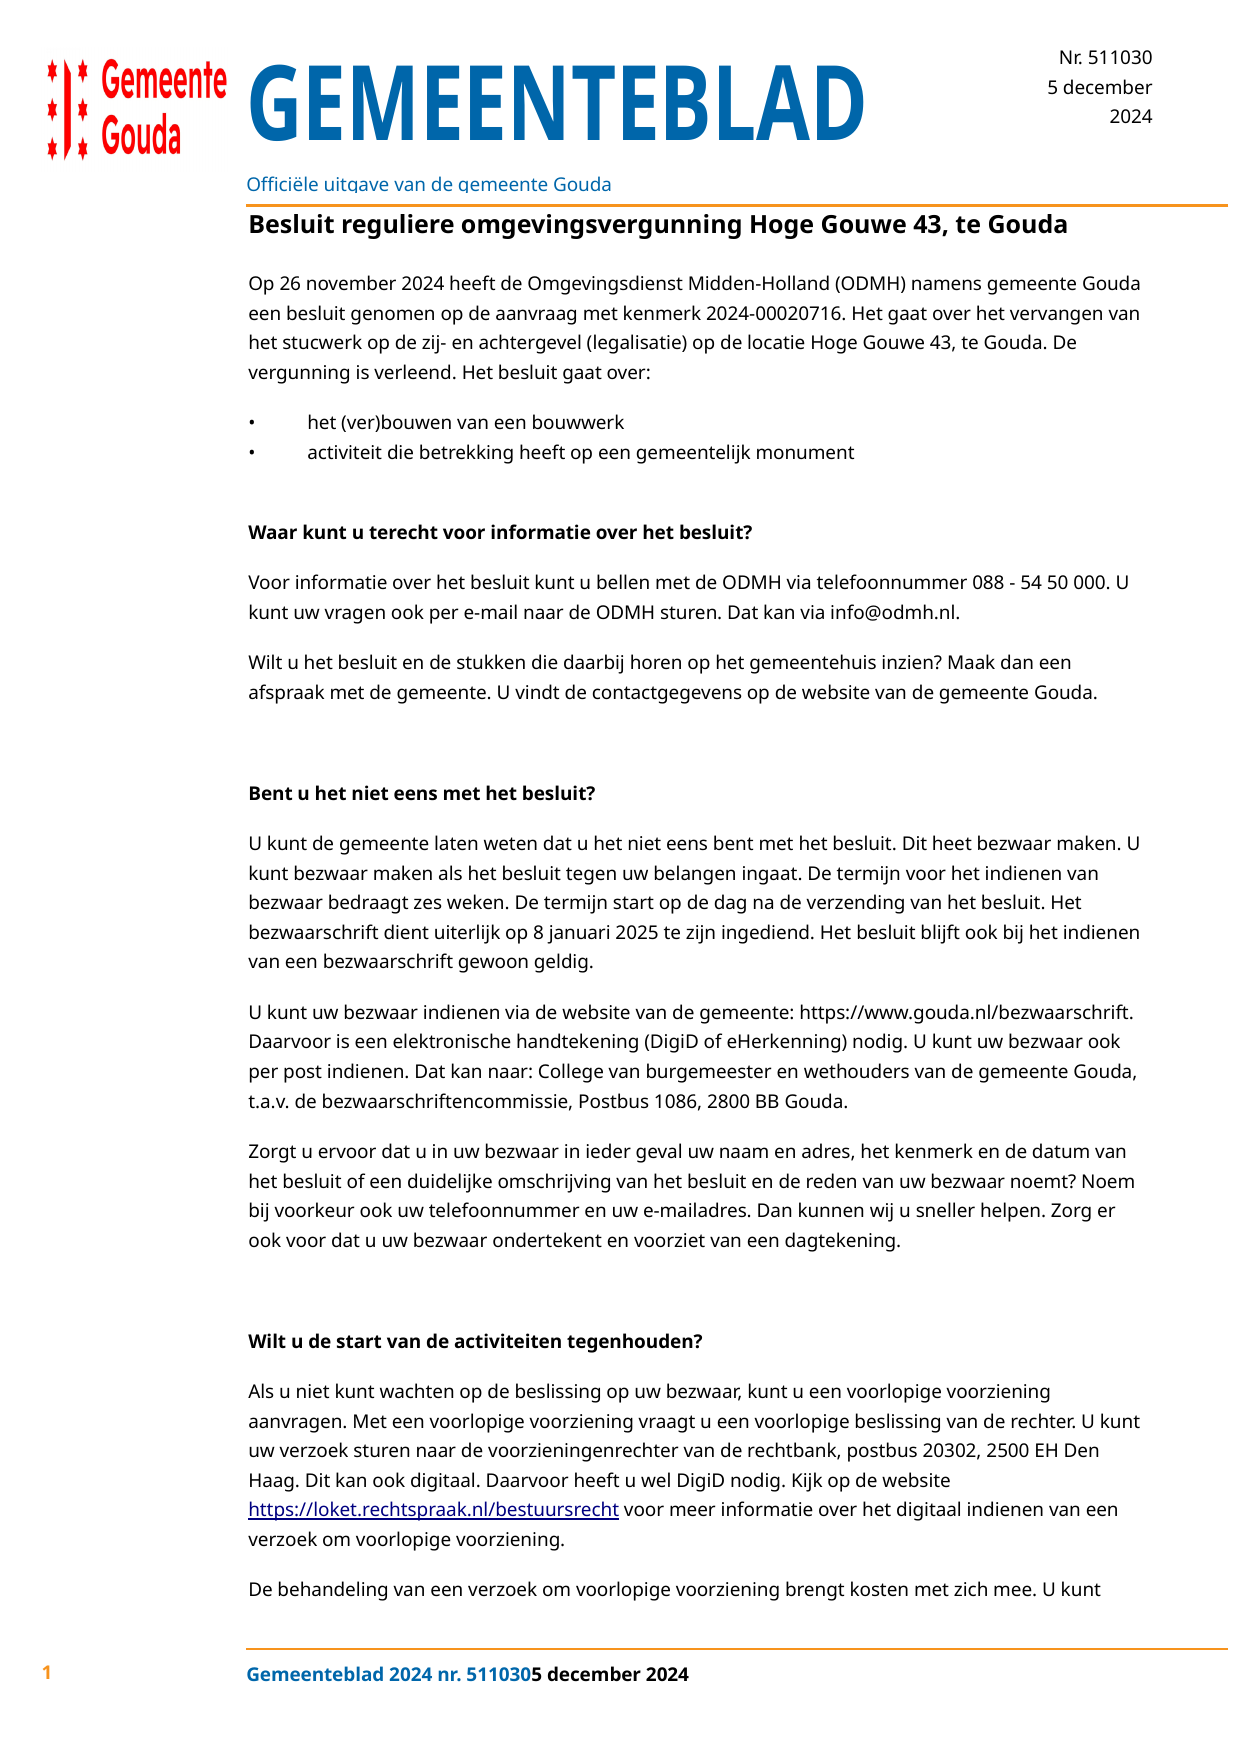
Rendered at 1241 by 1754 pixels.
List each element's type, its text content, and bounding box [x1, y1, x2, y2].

text Op 26 november 2024 heeft de Omgevingsdienst Midden-Holland (ODMH) namens gemeente Gouda een besluit genomen op de aanvraag met kenmerk 2024-00020716. Het gaat over het vervangen van het stucwerk op de zij- en achtergevel (legalisatie) op de locatie Hoge Gouwe 43, te Gouda. De vergunning is verleend. Het besluit gaat over: [248, 270, 1152, 385]
list het (ver)bouwen van een bouwwerk [248, 409, 1152, 435]
text Waar kunt u terecht voor informatie over het besluit? [248, 519, 1152, 545]
text Bent u het niet eens met het besluit? [248, 780, 1152, 806]
text Wilt u de start van de activiteiten tegenhouden? [248, 1328, 1152, 1353]
picture [41, 47, 231, 172]
text Zorgt u ervoor dat u in uw bezwaar in ieder geval uw naam en adres, het kenmerk en de datum van het besluit of een duidelijke omschrijving van het besluit en de reden van uw bezwaar noemt? Noem bij voorkeur ook uw telefoonnummer en uw e-mailadres. Dan kunnen wij u sneller helpen. Zorg er ook voor dat u uw bezwaar ondertekent en voorziet van een dagtekening. [248, 1138, 1152, 1253]
text De behandeling van een verzoek om voorlopige voorziening brengt kosten met zich mee. U kunt [248, 1577, 1152, 1602]
list activiteit die betrekking heeft op een gemeentelijk monument [248, 439, 1152, 465]
text U kunt uw bezwaar indienen via de website van de gemeente: https://www.gouda.nl/bezwaarschrift. Daarvoor is een elektronische handtekening (DigiD of eHerkenning) nodig. U kunt uw bezwaar ook per post indienen. Dat kan naar: College van burgemeester en wethouders van de gemeente Gouda, t.a.v. de bezwaarschriftencommissie, Postbus 1086, 2800 BB Gouda. [248, 999, 1152, 1113]
text Besluit reguliere omgevingsvergunning Hoge Gouwe 43, te Gouda [248, 207, 1152, 241]
text Als u niet kunt wachten op de beslissing op uw bezwaar, kunt u een voorlopige voorziening aanvragen. Met een voorlopige voorziening vraagt u een voorlopige beslissing van de rechter. U kunt uw verzoek sturen naar de voorzieningenrechter van de rechtbank, postbus 20302, 2500 EH Den Haag. Dit kan ook digitaal. Daarvoor heeft u wel DigiD nodig. Kijk op de website https://loket.rechtspraak.nl/bestuursrecht voor meer informatie over het digitaal indienen van een verzoek om voorlopige voorziening. [248, 1378, 1152, 1552]
text Wilt u het besluit en de stukken die daarbij horen op het gemeentehuis inzien? Maak dan een afspraak met de gemeente. U vindt de contactgegevens op de website van de gemeente Gouda. [248, 649, 1152, 705]
text U kunt de gemeente laten weten dat u het niet eens bent met het besluit. Dit heet bezwaar maken. U kunt bezwaar maken als het besluit tegen uw belangen ingaat. De termijn voor het indienen van bezwaar bedraagt zes weken. De termijn start op de dag na de verzending van het besluit. Het bezwaarschrift dient uiterlijk op 8 januari 2025 te zijn ingediend. Het besluit blijft ook bij het indienen van een bezwaarschrift gewoon geldig. [248, 830, 1152, 974]
text Voor informatie over het besluit kunt u bellen met de ODMH via telefoonnummer 088 - 54 50 000. U kunt uw vragen ook per e-mail naar de ODMH sturen. Dat kan via info@odmh.nl. [248, 569, 1152, 625]
